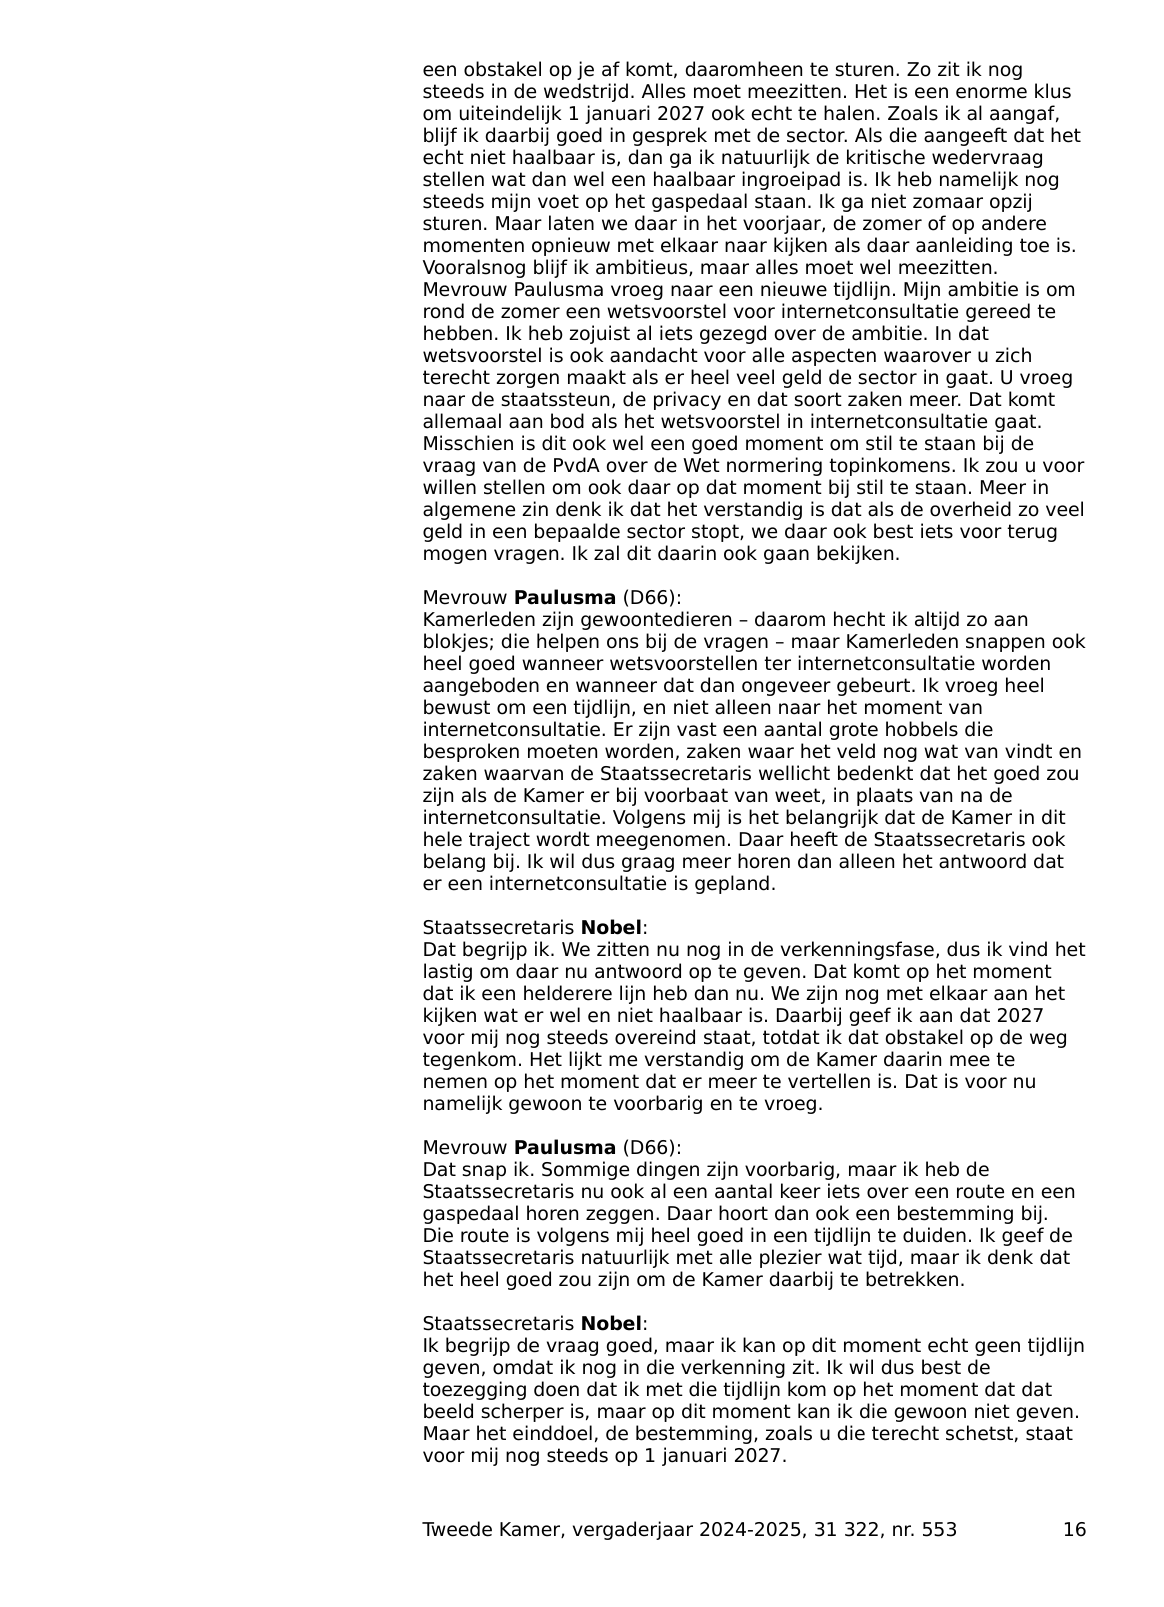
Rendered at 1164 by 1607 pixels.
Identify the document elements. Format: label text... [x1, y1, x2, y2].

text Staatssecretaris Nobel: [422, 917, 1087, 939]
text Mevrouw Paulusma (D66): [422, 587, 1087, 609]
text Mevrouw Paulusma (D66): [422, 1137, 1087, 1159]
text Misschien is dit ook wel een goed moment om stil te staan bij de vraag van de PvdA over de Wet normering topinkomens. Ik zou u voor willen stellen om ook daar op dat moment bij stil te staan. Meer in algemene zin denk ik dat het verstandig is dat als de overheid zo veel geld in een bepaalde sector stopt, we daar ook best iets voor terug mogen vragen. Ik zal dit daarin ook gaan bekijken. [422, 433, 1087, 564]
text Dat snap ik. Sommige dingen zijn voorbarig, maar ik heb de Staatssecretaris nu ook al een aantal keer iets over een route en een gaspedaal horen zeggen. Daar hoort dan ook een bestemming bij. Die route is volgens mij heel goed in een tijdlijn te duiden. Ik geef de Staatssecretaris natuurlijk met alle plezier wat tijd, maar ik denk dat het heel goed zou zijn om de Kamer daarbij te betrekken. [422, 1159, 1087, 1291]
text Kamerleden zijn gewoontedieren – daarom hecht ik altijd zo aan blokjes; die helpen ons bij de vragen – maar Kamerleden snappen ook heel goed wanneer wetsvoorstellen ter internetconsultatie worden aangeboden en wanneer dat dan ongeveer gebeurt. Ik vroeg heel bewust om een tijdlijn, en niet alleen naar het moment van internetconsultatie. Er zijn vast een aantal grote hobbels die besproken moeten worden, zaken waar het veld nog wat van vindt en zaken waarvan de Staatssecretaris wellicht bedenkt dat het goed zou zijn als de Kamer er bij voorbaat van weet, in plaats van na de internetconsultatie. Volgens mij is het belangrijk dat de Kamer in dit hele traject wordt meegenomen. Daar heeft de Staatssecretaris ook belang bij. Ik wil dus graag meer horen dan alleen het antwoord dat er een internetconsultatie is gepland. [422, 609, 1087, 894]
text een obstakel op je af komt, daaromheen te sturen. Zo zit ik nog steeds in de wedstrijd. Alles moet meezitten. Het is een enorme klus om uiteindelijk 1 januari 2027 ook echt te halen. Zoals ik al aangaf, blijf ik daarbij goed in gesprek met de sector. Als die aangeeft dat het echt niet haalbaar is, dan ga ik natuurlijk de kritische wedervraag stellen wat dan wel een haalbaar ingroeipad is. Ik heb namelijk nog steeds mijn voet op het gaspedaal staan. Ik ga niet zomaar opzij sturen. Maar laten we daar in het voorjaar, de zomer of op andere momenten opnieuw met elkaar naar kijken als daar aanleiding toe is. Vooralsnog blijf ik ambitieus, maar alles moet wel meezitten. [422, 59, 1087, 279]
text Dat begrijp ik. We zitten nu nog in de verkenningsfase, dus ik vind het lastig om daar nu antwoord op te geven. Dat komt op het moment dat ik een helderere lijn heb dan nu. We zijn nog met elkaar aan het kijken wat er wel en niet haalbaar is. Daarbij geef ik aan dat 2027 voor mij nog steeds overeind staat, totdat ik dat obstakel op de weg tegenkom. Het lijkt me verstandig om de Kamer daarin mee te nemen op het moment dat er meer te vertellen is. Dat is voor nu namelijk gewoon te voorbarig en te vroeg. [422, 939, 1087, 1114]
text Staatssecretaris Nobel: [422, 1313, 1087, 1335]
text Mevrouw Paulusma vroeg naar een nieuwe tijdlijn. Mijn ambitie is om rond de zomer een wetsvoorstel voor internetconsultatie gereed te hebben. Ik heb zojuist al iets gezegd over de ambitie. In dat wetsvoorstel is ook aandacht voor alle aspecten waarover u zich terecht zorgen maakt als er heel veel geld de sector in gaat. U vroeg naar de staatssteun, de privacy en dat soort zaken meer. Dat komt allemaal aan bod als het wetsvoorstel in internetconsultatie gaat. [422, 279, 1087, 433]
text Ik begrijp de vraag goed, maar ik kan op dit moment echt geen tijdlijn geven, omdat ik nog in die verkenning zit. Ik wil dus best de toezegging doen dat ik met die tijdlijn kom op het moment dat dat beeld scherper is, maar op dit moment kan ik die gewoon niet geven. Maar het einddoel, de bestemming, zoals u die terecht schetst, staat voor mij nog steeds op 1 januari 2027. [422, 1335, 1087, 1467]
